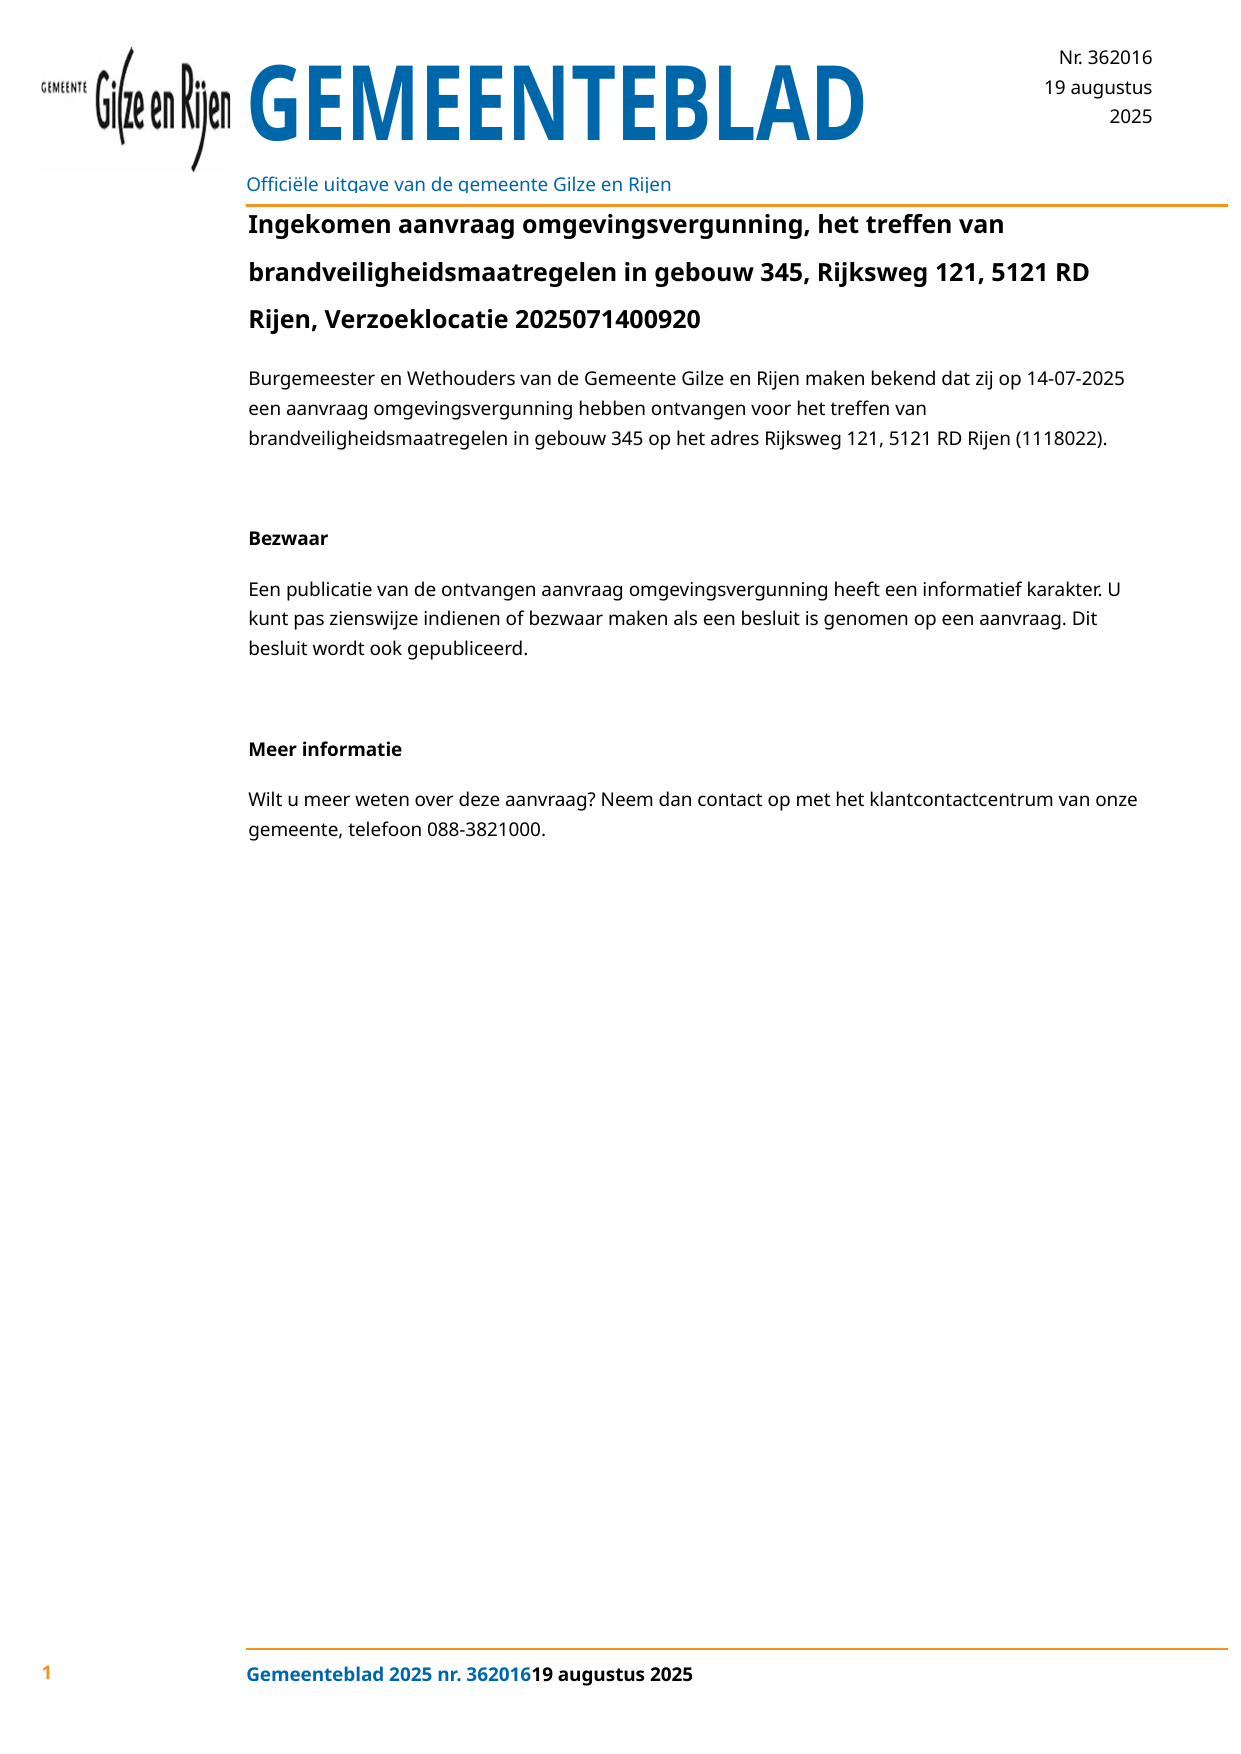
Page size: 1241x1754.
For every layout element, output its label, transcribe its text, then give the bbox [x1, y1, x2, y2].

picture [41, 47, 231, 172]
text Meer informatie [248, 736, 1152, 762]
text Een publicatie van de ontvangen aanvraag omgevingsvergunning heeft een informatief karakter. U kunt pas zienswijze indienen of bezwaar maken als een besluit is genomen op een aanvraag. Dit besluit wordt ook gepubliceerd. [248, 576, 1152, 661]
text Bezwaar [248, 526, 1152, 551]
text Wilt u meer weten over deze aanvraag? Neem dan contact op met het klantcontactcentrum van onze gemeente, telefoon 088-3821000. [248, 786, 1152, 842]
text Ingekomen aanvraag omgevingsvergunning, het treffen van brandveiligheidsmaatregelen in gebouw 345, Rijksweg 121, 5121 RD Rijen, Verzoeklocatie 2025071400920 [248, 207, 1152, 336]
text Burgemeester en Wethouders van de Gemeente Gilze en Rijen maken bekend dat zij op 14-07-2025 een aanvraag omgevingsvergunning hebben ontvangen voor het treffen van brandveiligheidsmaatregelen in gebouw 345 op het adres Rijksweg 121, 5121 RD Rijen (1118022). [248, 366, 1152, 450]
